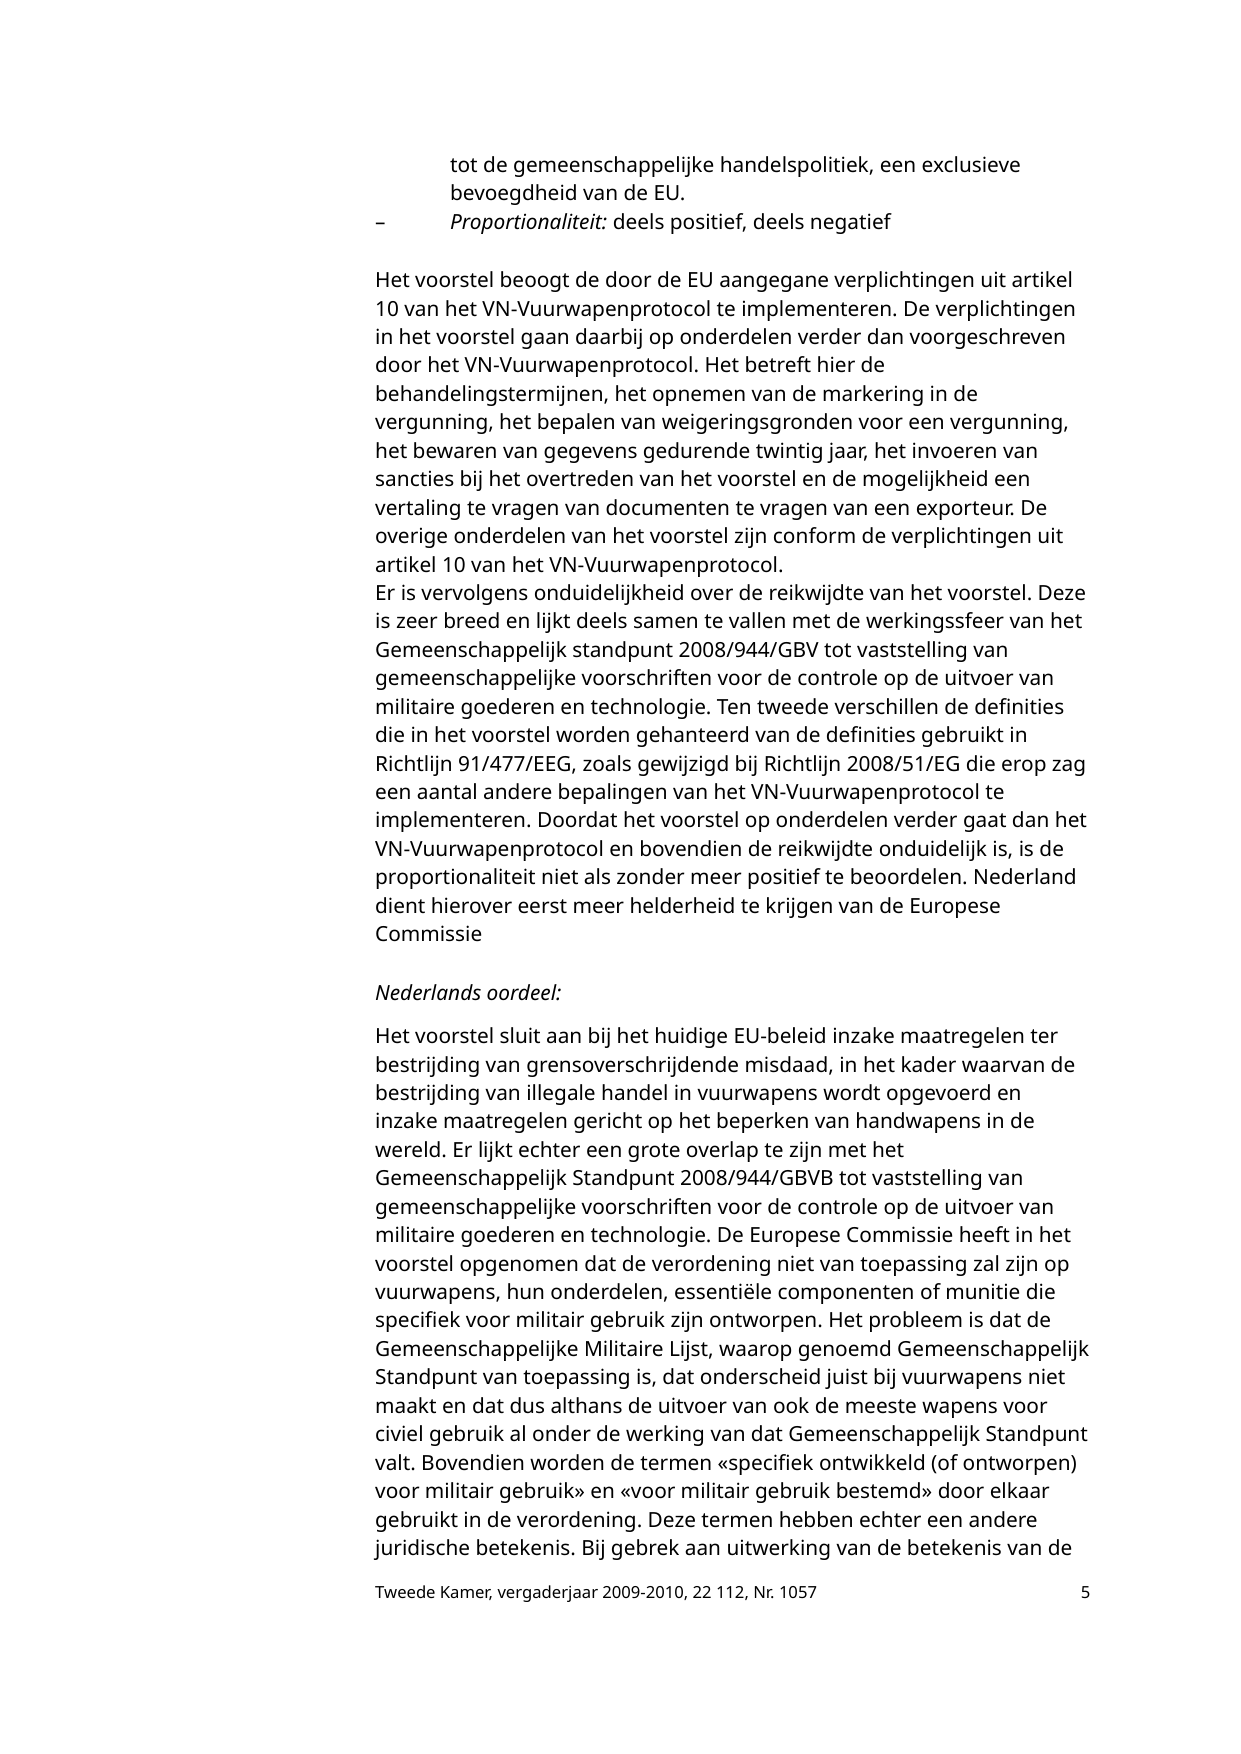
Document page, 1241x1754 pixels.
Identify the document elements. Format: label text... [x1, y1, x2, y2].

list Proportionaliteit: deels positief, deels negatief [375, 207, 1090, 235]
text Er is vervolgens onduidelijkheid over de reikwijdte van het voorstel. Deze is zeer breed en lijkt deels samen te vallen met de werkingssfeer van het Gemeenschappelijk standpunt 2008/944/GBV tot vaststelling van gemeenschappelijke voorschriften voor de controle op de uitvoer van militaire goederen en technologie. Ten tweede verschillen de definities die in het voorstel worden gehanteerd van de definities gebruikt in Richtlijn 91/477/EEG, zoals gewijzigd bij Richtlijn 2008/51/EG die erop zag een aantal andere bepalingen van het VN-Vuurwapenprotocol te implementeren. Doordat het voorstel op onderdelen verder gaat dan het VN-Vuurwapenprotocol en bovendien de reikwijdte onduidelijk is, is de proportionaliteit niet als zonder meer positief te beoordelen. Nederland dient hierover eerst meer helderheid te krijgen van de Europese Commissie [375, 578, 1090, 948]
list tot de gemeenschappelijke handelspolitiek, een exclusieve bevoegdheid van de EU. [375, 150, 1090, 207]
text Het voorstel beoogt de door de EU aangegane verplichtingen uit artikel 10 van het VN-Vuurwapenprotocol te implementeren. De verplichtingen in het voorstel gaan daarbij op onderdelen verder dan voorgeschreven door het VN-Vuurwapenprotocol. Het betreft hier de behandelingstermijnen, het opnemen van de markering in de vergunning, het bepalen van weigeringsgronden voor een vergunning, het bewaren van gegevens gedurende twintig jaar, het invoeren van sancties bij het overtreden van het voorstel en de mogelijkheid een vertaling te vragen van documenten te vragen van een exporteur. De overige onderdelen van het voorstel zijn conform de verplichtingen uit artikel 10 van het VN-Vuurwapenprotocol. [375, 265, 1090, 578]
text Het voorstel sluit aan bij het huidige EU-beleid inzake maatregelen ter bestrijding van grensoverschrijdende misdaad, in het kader waarvan de bestrijding van illegale handel in vuurwapens wordt opgevoerd en inzake maatregelen gericht op het beperken van handwapens in de wereld. Er lijkt echter een grote overlap te zijn met het Gemeenschappelijk Standpunt 2008/944/GBVB tot vaststelling van gemeenschappelijke voorschriften voor de controle op de uitvoer van militaire goederen en technologie. De Europese Commissie heeft in het voorstel opgenomen dat de verordening niet van toepassing zal zijn op vuurwapens, hun onderdelen, essentiële componenten of munitie die specifiek voor militair gebruik zijn ontworpen. Het probleem is dat de Gemeenschappelijke Militaire Lijst, waarop genoemd Gemeenschappelijk Standpunt van toepassing is, dat onderscheid juist bij vuurwapens niet maakt en dat dus althans de uitvoer van ook de meeste wapens voor civiel gebruik al onder de werking van dat Gemeenschappelijk Standpunt valt. Bovendien worden de termen «specifiek ontwikkeld (of ontworpen) voor militair gebruik» en «voor militair gebruik bestemd» door elkaar gebruikt in de verordening. Deze termen hebben echter een andere juridische betekenis. Bij gebrek aan uitwerking van de betekenis van de [375, 1021, 1090, 1562]
text Nederlands oordeel: [375, 978, 1090, 1006]
